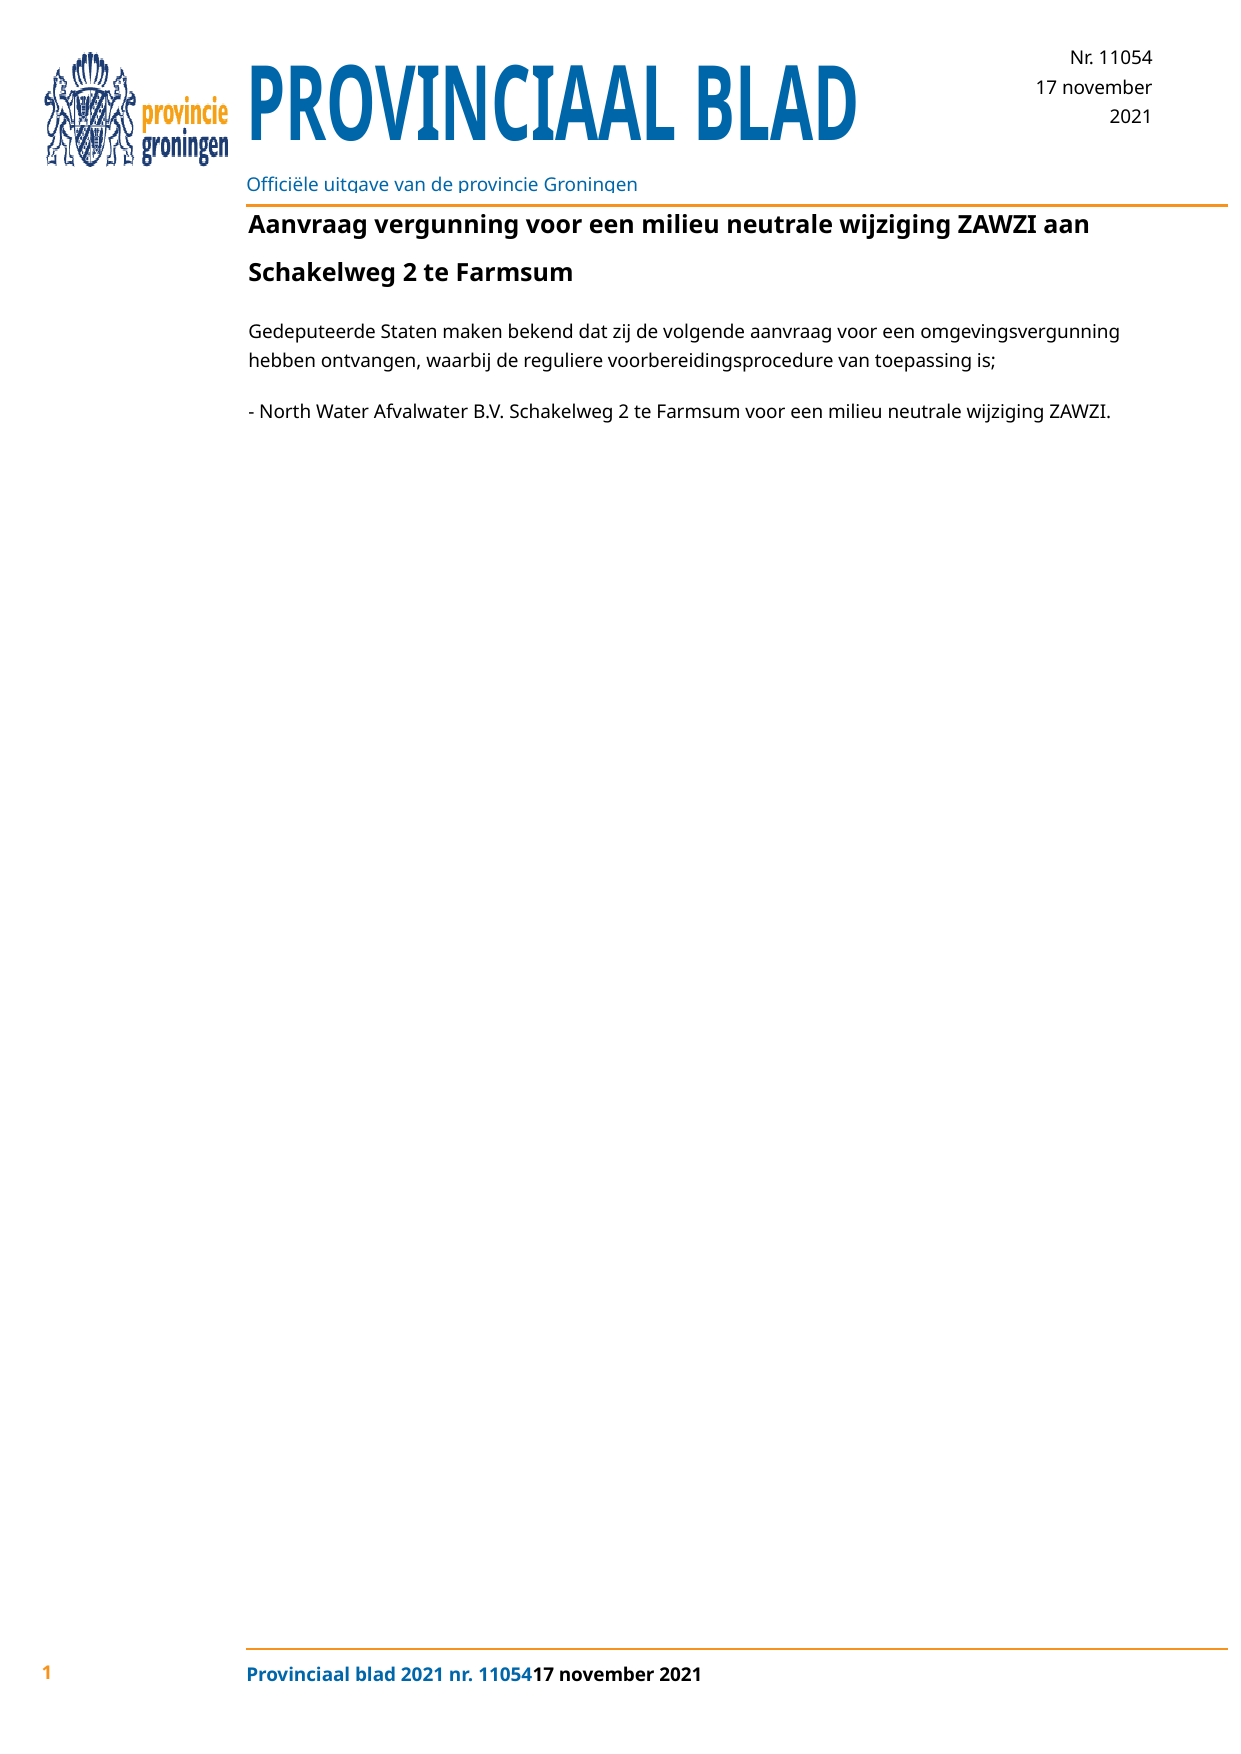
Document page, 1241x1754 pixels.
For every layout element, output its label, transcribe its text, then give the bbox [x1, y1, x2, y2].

text Aanvraag vergunning voor een milieu neutrale wijziging ZAWZI aan Schakelweg 2 te Farmsum [248, 207, 1152, 288]
picture [41, 47, 231, 172]
text - North Water Afvalwater B.V. Schakelweg 2 te Farmsum voor een milieu neutrale wijziging ZAWZI. [248, 398, 1152, 424]
text Gedeputeerde Staten maken bekend dat zij de volgende aanvraag voor een omgevingsvergunning hebben ontvangen, waarbij de reguliere voorbereidingsprocedure van toepassing is; [248, 318, 1152, 373]
